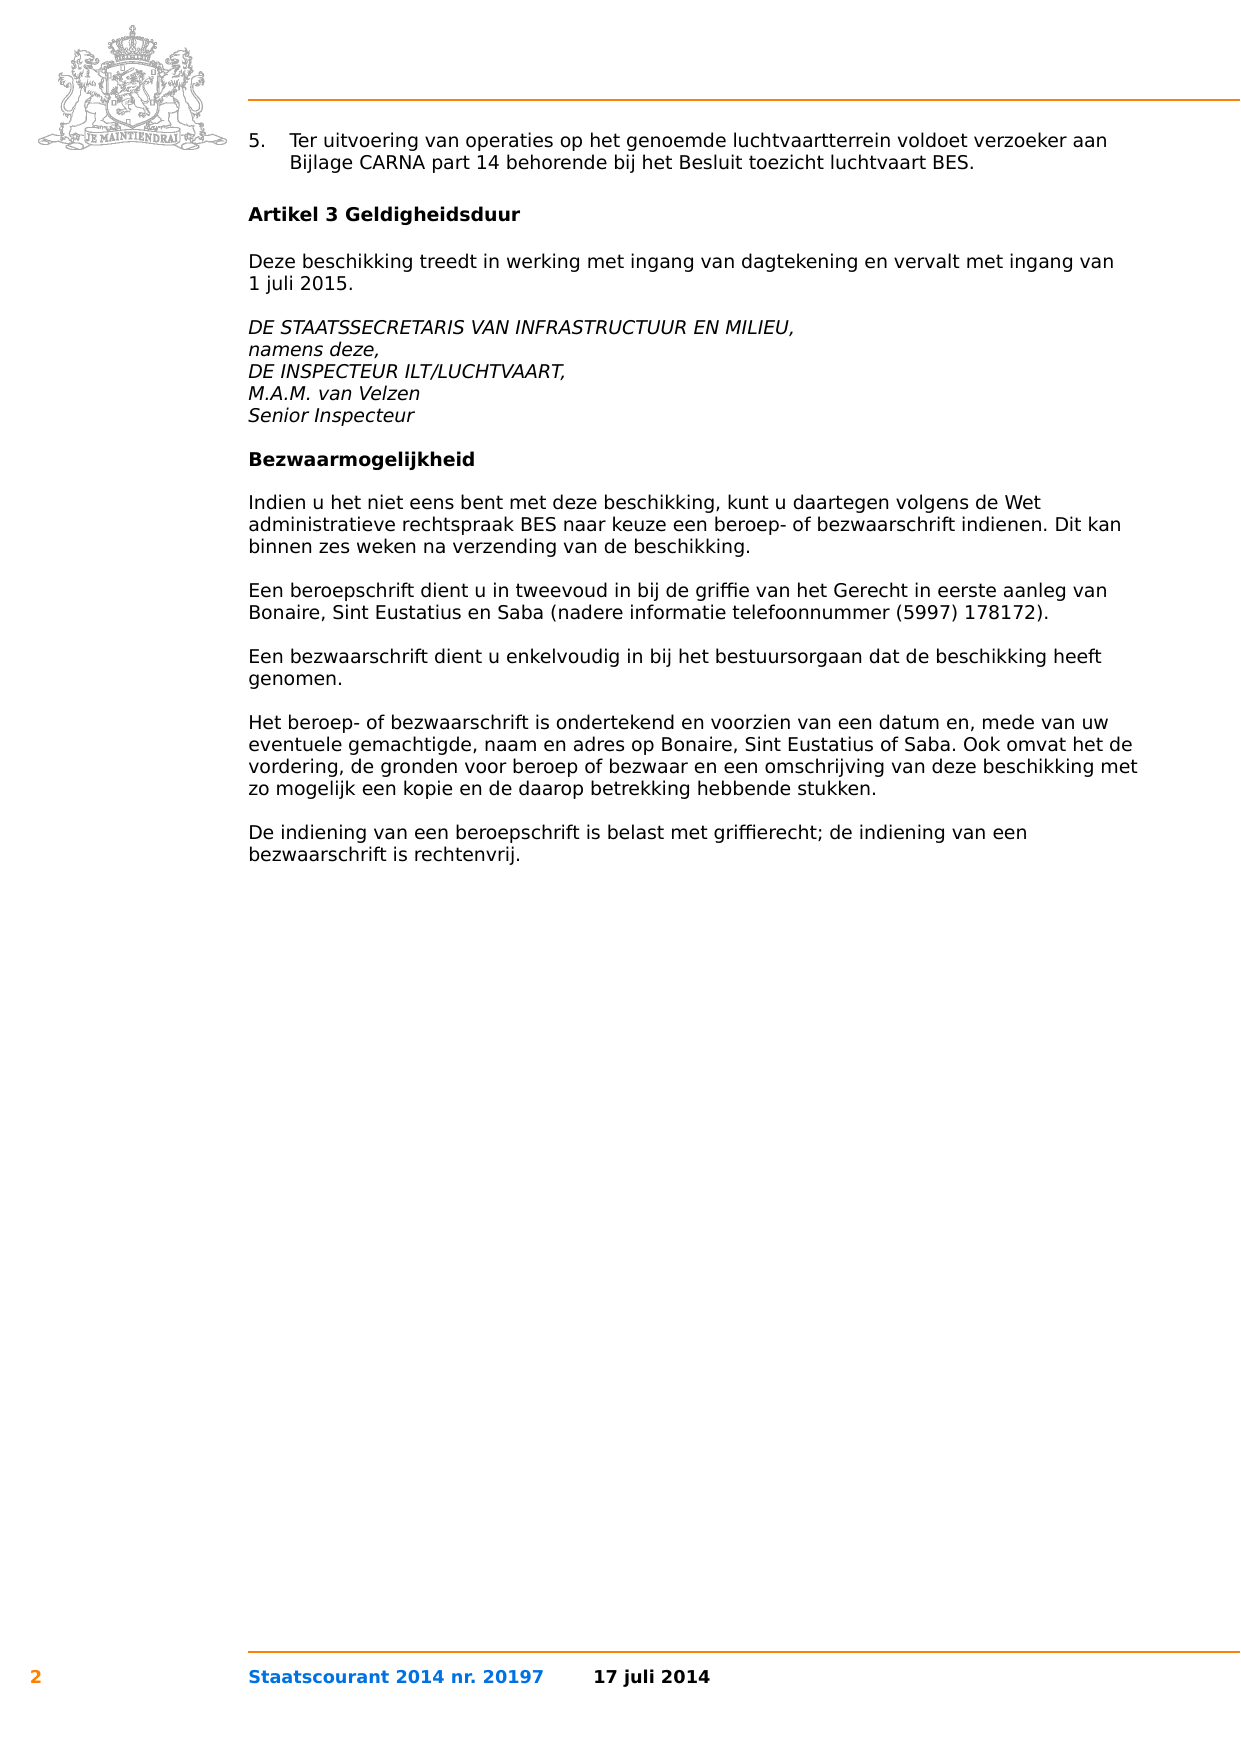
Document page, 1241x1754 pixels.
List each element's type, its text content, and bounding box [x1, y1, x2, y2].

text De indiening van een beroepschrift is belast met griffierecht; de indiening van een bezwaarschrift is rechtenvrij. [248, 822, 1163, 866]
text DE STAATSSECRETARIS VAN INFRASTRUCTUUR EN MILIEU, namens deze, DE INSPECTEUR ILT/LUCHTVAART, M.A.M. van Velzen Senior Inspecteur [248, 317, 1163, 427]
text Een bezwaarschrift dient u enkelvoudig in bij het bestuursorgaan dat de beschikking heeft genomen. [248, 646, 1163, 690]
text 5. Ter uitvoering van operaties op het genoemde luchtvaartterrein voldoet verzoeker aan Bijlage CARNA part 14 behorende bij het Besluit toezicht luchtvaart BES. [248, 130, 1163, 174]
text Een beroepschrift dient u in tweevoud in bij de griffie van het Gerecht in eerste aanleg van Bonaire, Sint Eustatius en Saba (nadere informatie telefoonnummer (5997) 178172). [248, 580, 1163, 624]
text Bezwaarmogelijkheid [248, 448, 1163, 470]
text Het beroep- of bezwaarschrift is ondertekend en voorzien van een datum en, mede van uw eventuele gemachtigde, naam en adres op Bonaire, Sint Eustatius of Saba. Ook omvat het de vordering, de gronden voor beroep of bezwaar en een omschrijving van deze beschikking met zo mogelijk een kopie en de daarop betrekking hebbende stukken. [248, 712, 1163, 800]
text Indien u het niet eens bent met deze beschikking, kunt u daartegen volgens de Wet administratieve rechtspraak BES naar keuze een beroep- of bezwaarschrift indienen. Dit kan binnen zes weken na verzending van de beschikking. [248, 492, 1163, 558]
picture [38, 25, 227, 150]
text Deze beschikking treedt in werking met ingang van dagtekening en vervalt met ingang van 1 juli 2015. [248, 251, 1163, 295]
subtitle Artikel 3 Geldigheidsduur [248, 204, 1163, 226]
